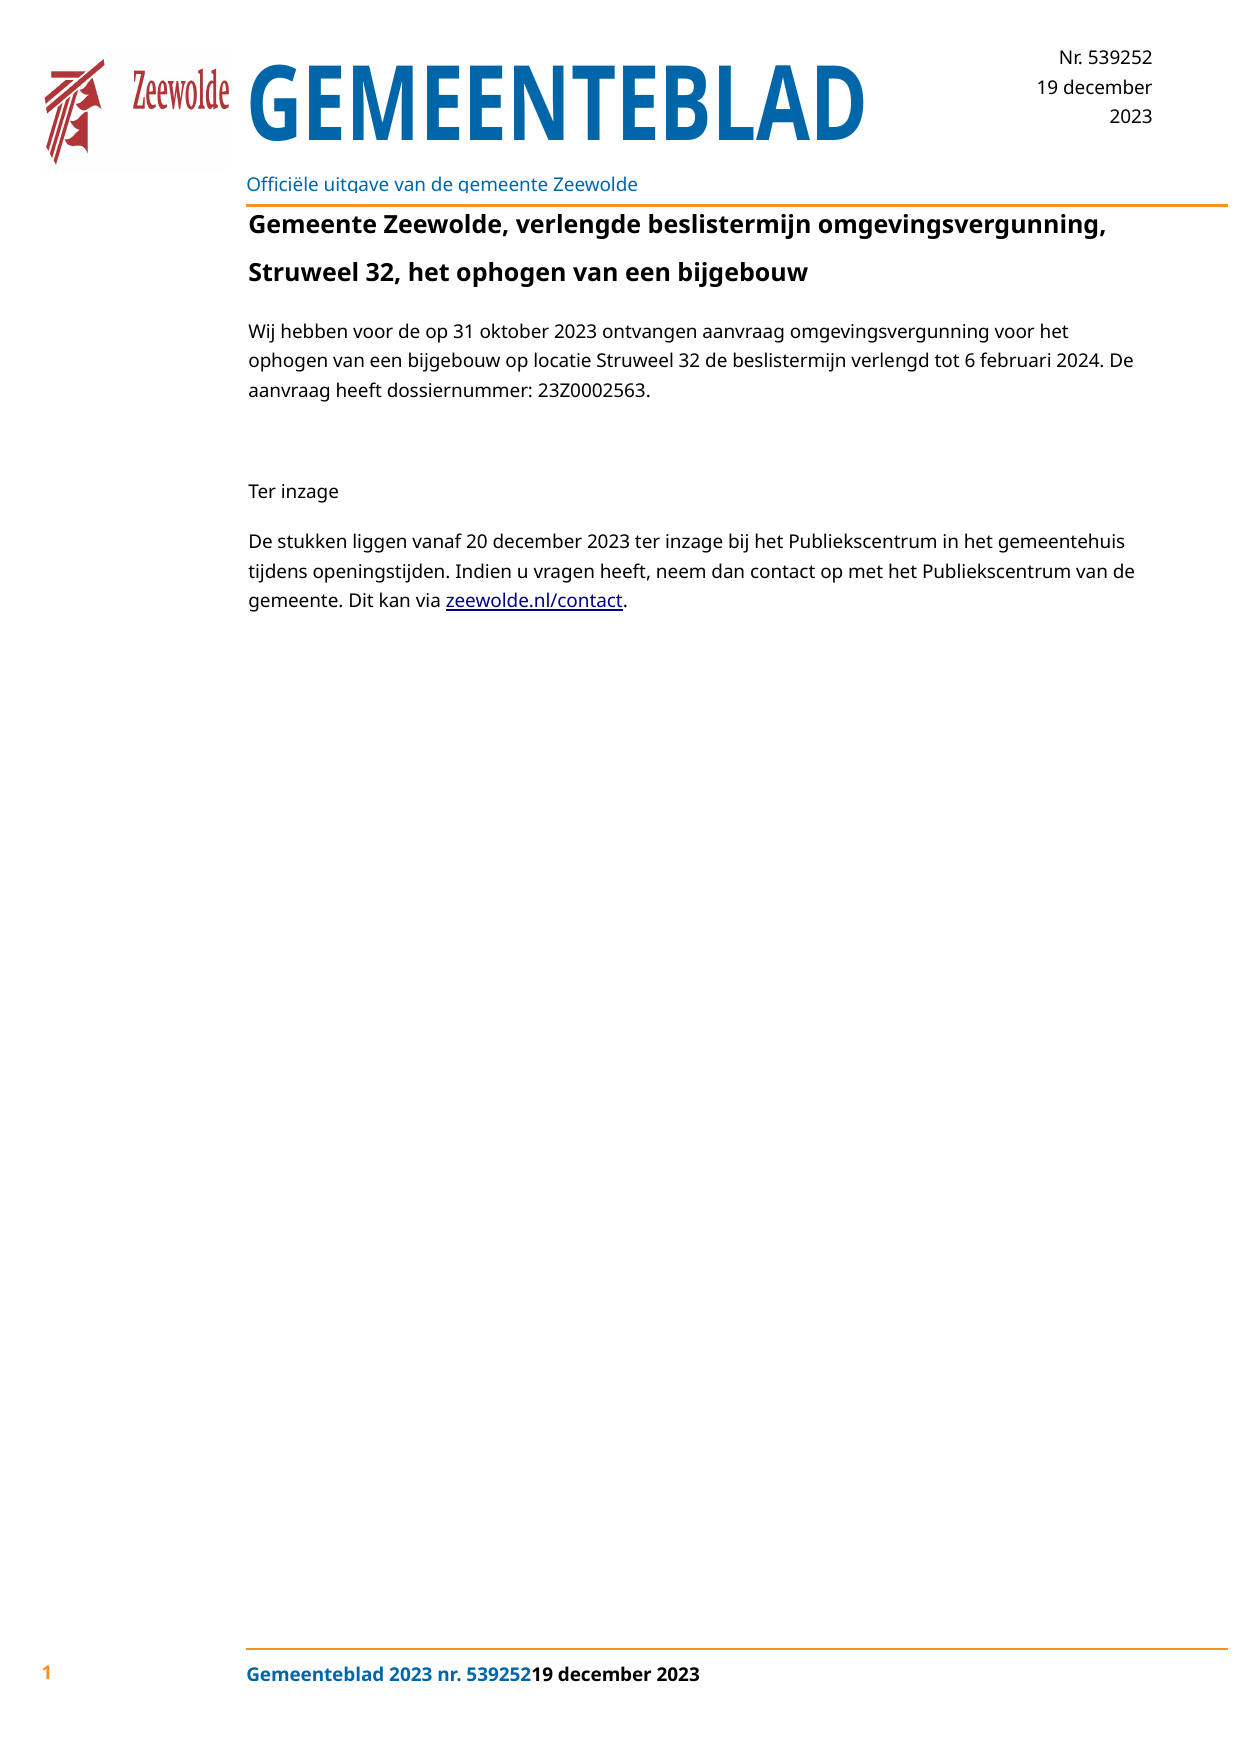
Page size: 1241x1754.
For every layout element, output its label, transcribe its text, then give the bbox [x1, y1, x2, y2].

text Gemeente Zeewolde, verlengde beslistermijn omgevingsvergunning, Struweel 32, het ophogen van een bijgebouw [248, 207, 1152, 288]
text Ter inzage [248, 478, 1152, 504]
picture [41, 47, 231, 172]
text Wij hebben voor de op 31 oktober 2023 ontvangen aanvraag omgevingsvergunning voor het ophogen van een bijgebouw op locatie Struweel 32 de beslistermijn verlengd tot 6 februari 2024. De aanvraag heeft dossiernummer: 23Z0002563. [248, 318, 1152, 403]
text De stukken liggen vanaf 20 december 2023 ter inzage bij het Publiekscentrum in het gemeentehuis tijdens openingstijden. Indien u vragen heeft, neem dan contact op met het Publiekscentrum van de gemeente. Dit kan via zeewolde.nl/contact. [248, 528, 1152, 613]
